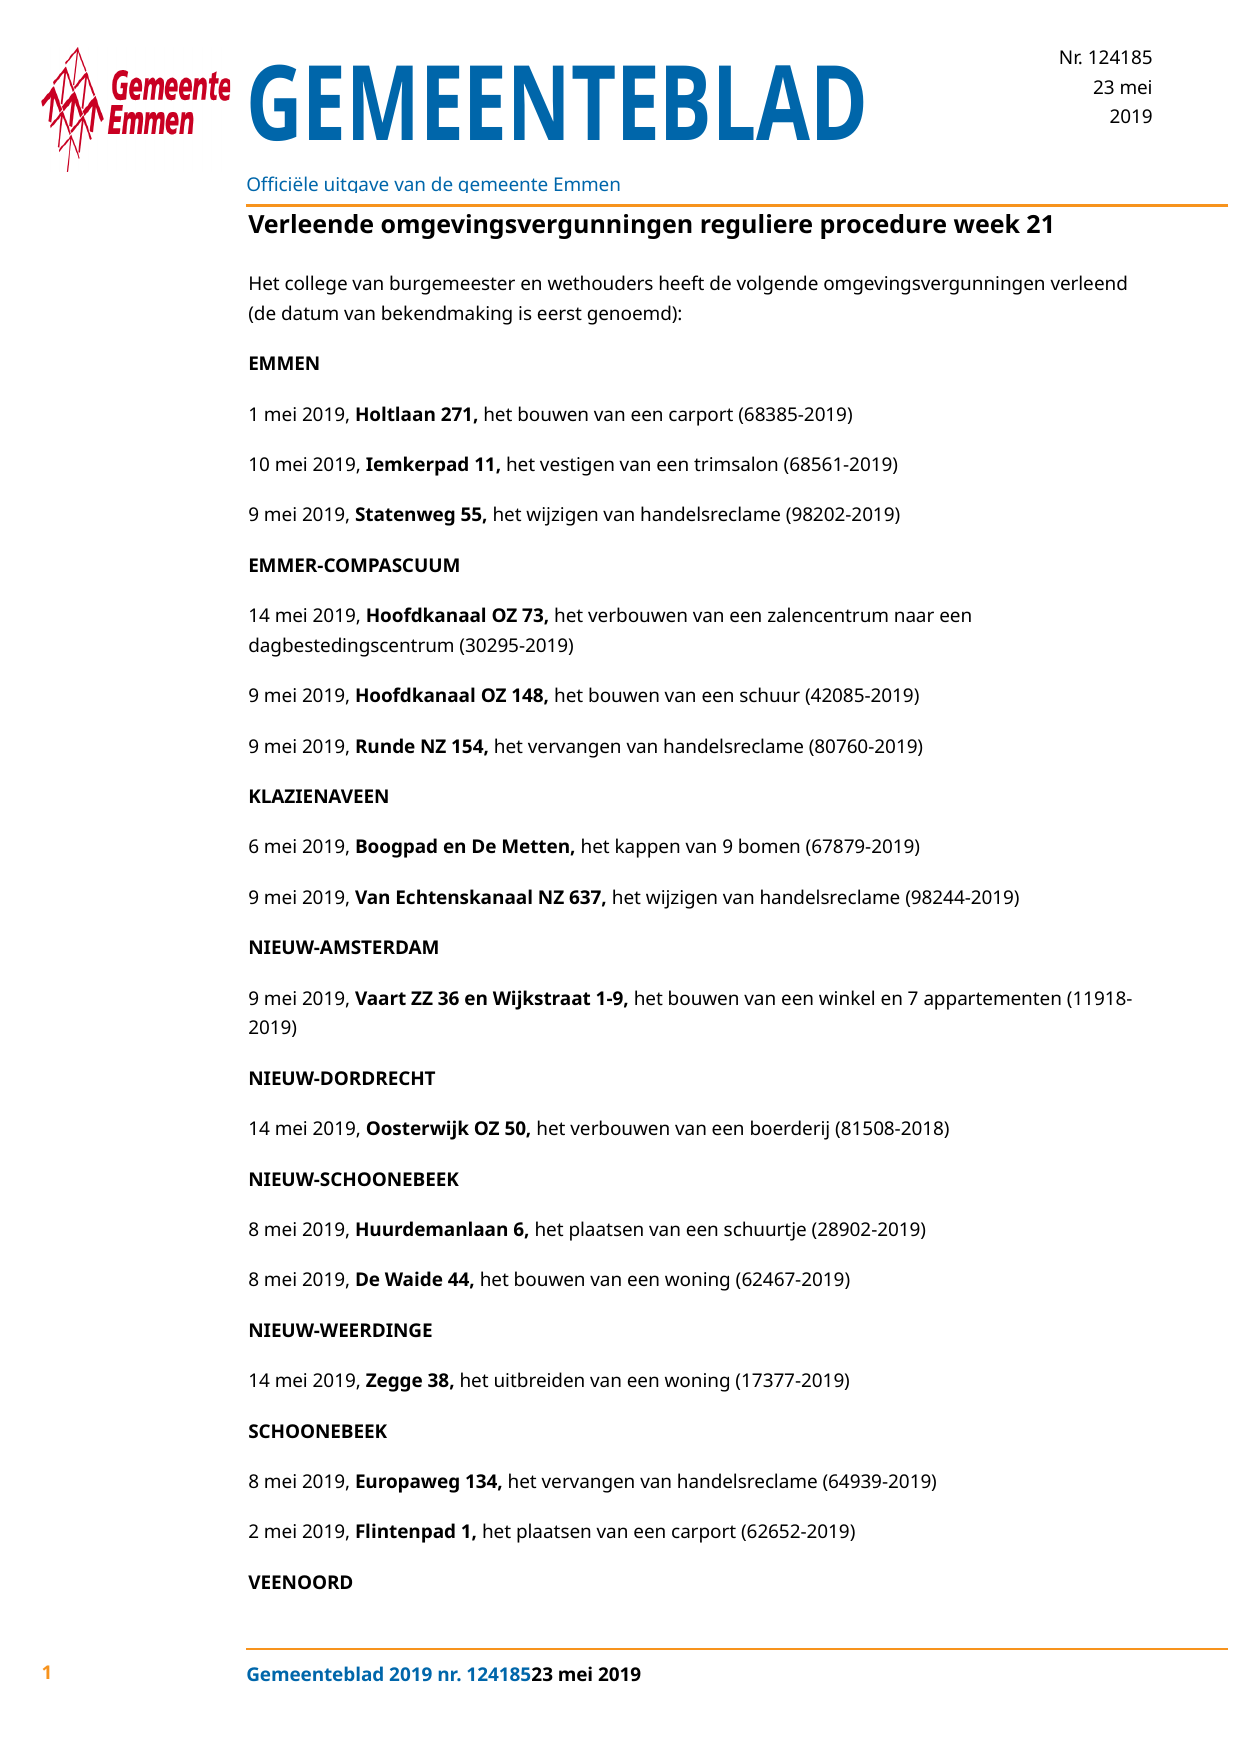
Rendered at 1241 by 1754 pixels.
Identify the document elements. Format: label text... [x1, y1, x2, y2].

text 9 mei 2019, Statenweg 55, het wijzigen van handelsreclame (98202-2019) [248, 502, 1152, 527]
text KLAZIENAVEEN [248, 783, 1152, 809]
text NIEUW-SCHOONEBEEK [248, 1166, 1152, 1191]
text 1 mei 2019, Holtlaan 271, het bouwen van een carport (68385-2019) [248, 401, 1152, 426]
text 14 mei 2019, Zegge 38, het uitbreiden van een woning (17377-2019) [248, 1367, 1152, 1393]
text 9 mei 2019, Vaart ZZ 36 en Wijkstraat 1-9, het bouwen van een winkel en 7 appartementen (11918-2019) [248, 985, 1152, 1040]
text EMMER-COMPASCUUM [248, 552, 1152, 578]
text NIEUW-WEERDINGE [248, 1317, 1152, 1343]
text EMMEN [248, 350, 1152, 376]
text 14 mei 2019, Hoofdkanaal OZ 73, het verbouwen van een zalencentrum naar een dagbestedingscentrum (30295-2019) [248, 602, 1152, 658]
text 8 mei 2019, Huurdemanlaan 6, het plaatsen van een schuurtje (28902-2019) [248, 1216, 1152, 1242]
text NIEUW-AMSTERDAM [248, 934, 1152, 960]
text 10 mei 2019, Iemkerpad 11, het vestigen van een trimsalon (68561-2019) [248, 451, 1152, 477]
text 8 mei 2019, De Waide 44, het bouwen van een woning (62467-2019) [248, 1267, 1152, 1292]
text 8 mei 2019, Europaweg 134, het vervangen van handelsreclame (64939-2019) [248, 1468, 1152, 1494]
text Het college van burgemeester en wethouders heeft de volgende omgevingsvergunningen verleend (de datum van bekendmaking is eerst genoemd): [248, 270, 1152, 326]
text 2 mei 2019, Flintenpad 1, het plaatsen van een carport (62652-2019) [248, 1519, 1152, 1544]
text 6 mei 2019, Boogpad en De Metten, het kappen van 9 bomen (67879-2019) [248, 834, 1152, 859]
text Verleende omgevingsvergunningen reguliere procedure week 21 [248, 207, 1152, 241]
text SCHOONEBEEK [248, 1418, 1152, 1443]
text 9 mei 2019, Hoofdkanaal OZ 148, het bouwen van een schuur (42085-2019) [248, 682, 1152, 708]
text VEENOORD [248, 1569, 1152, 1595]
text 9 mei 2019, Runde NZ 154, het vervangen van handelsreclame (80760-2019) [248, 733, 1152, 758]
picture [41, 47, 231, 172]
text 9 mei 2019, Van Echtenskanaal NZ 637, het wijzigen van handelsreclame (98244-2019) [248, 884, 1152, 910]
text 14 mei 2019, Oosterwijk OZ 50, het verbouwen van een boerderij (81508-2018) [248, 1115, 1152, 1141]
text NIEUW-DORDRECHT [248, 1065, 1152, 1091]
